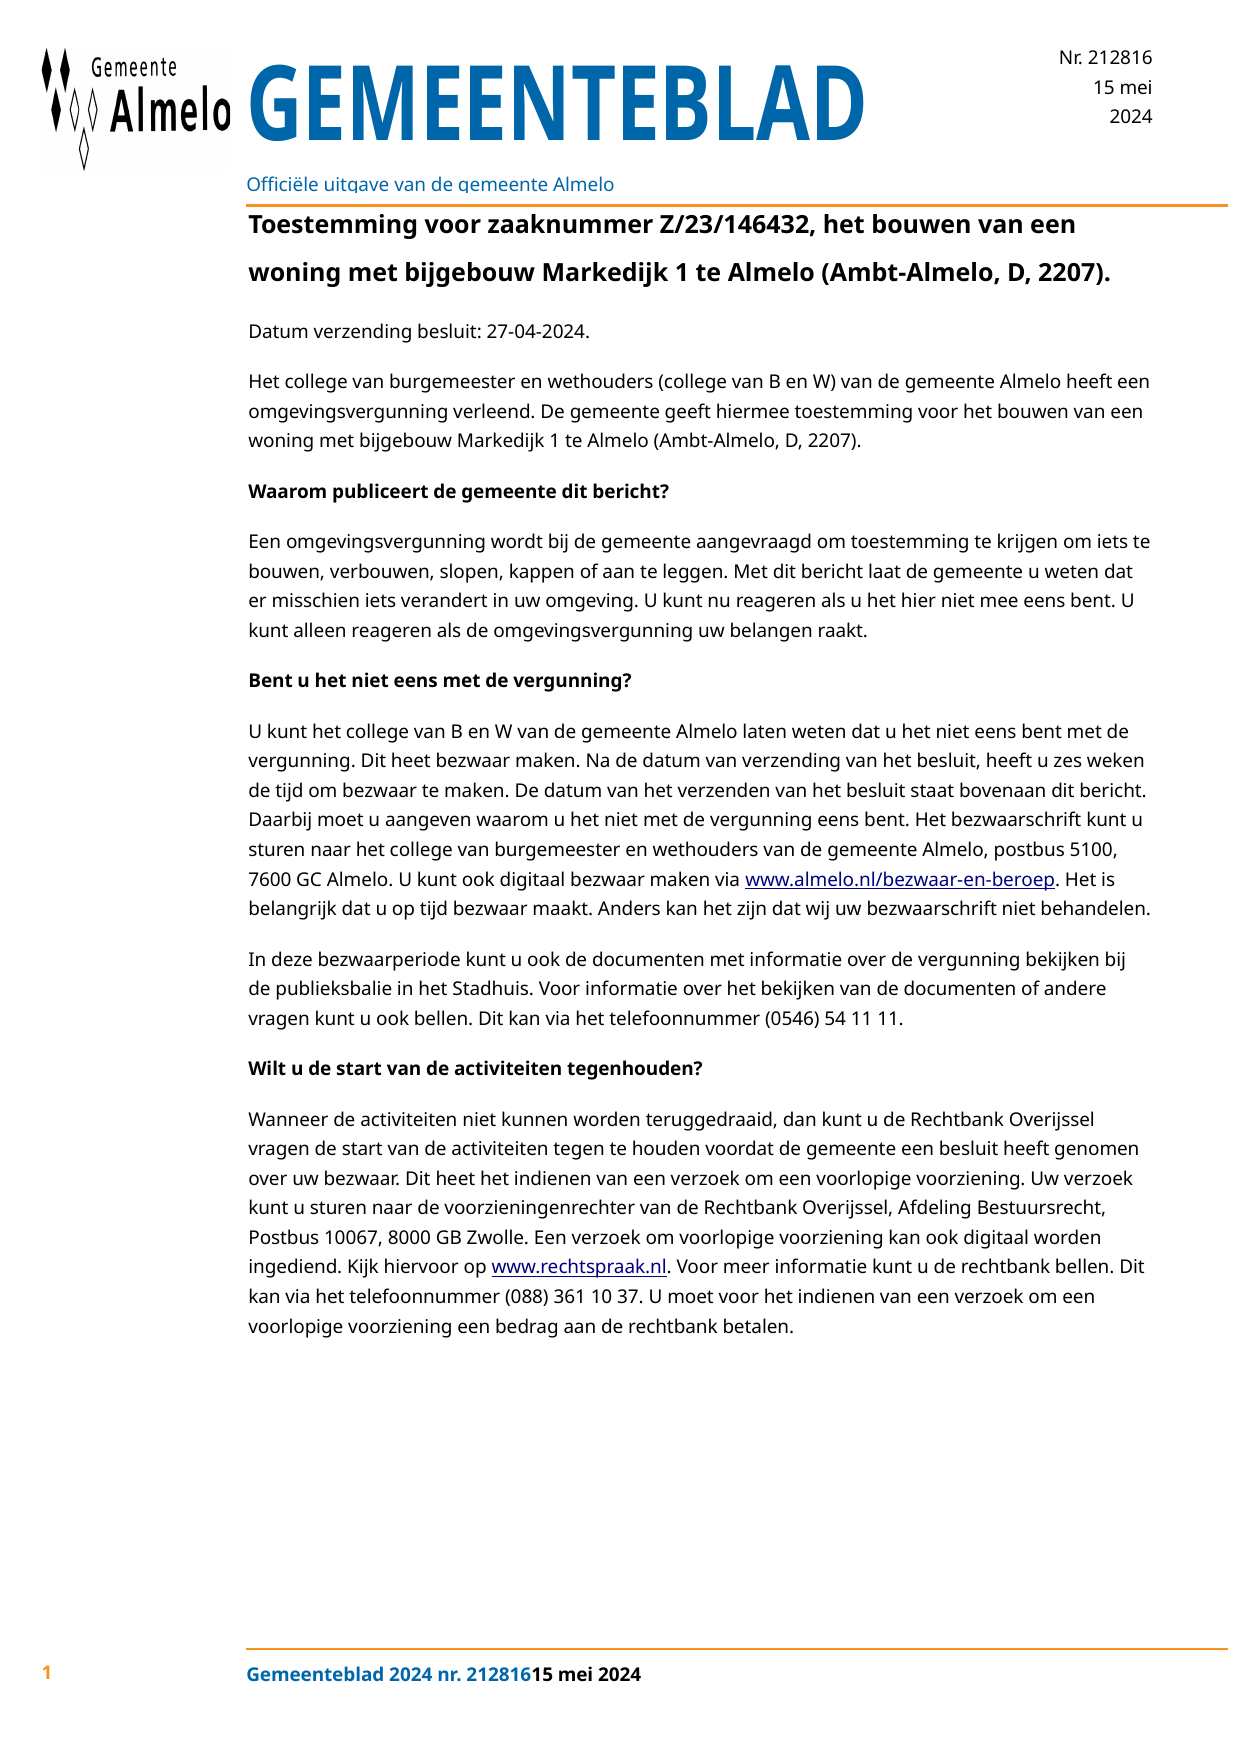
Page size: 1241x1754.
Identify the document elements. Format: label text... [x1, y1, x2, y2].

text U kunt het college van B en W van de gemeente Almelo laten weten dat u het niet eens bent met de vergunning. Dit heet bezwaar maken. Na de datum van verzending van het besluit, heeft u zes weken de tijd om bezwaar te maken. De datum van het verzenden van het besluit staat bovenaan dit bericht. Daarbij moet u aangeven waarom u het niet met de vergunning eens bent. Het bezwaarschrift kunt u sturen naar het college van burgemeester en wethouders van de gemeente Almelo, postbus 5100, 7600 GC Almelo. U kunt ook digitaal bezwaar maken via www.almelo.nl/bezwaar-en-beroep. Het is belangrijk dat u op tijd bezwaar maakt. Anders kan het zijn dat wij uw bezwaarschrift niet behandelen. [248, 718, 1152, 921]
text Het college van burgemeester en wethouders (college van B en W) van de gemeente Almelo heeft een omgevingsvergunning verleend. De gemeente geeft hiermee toestemming voor het bouwen van een woning met bijgebouw Markedijk 1 te Almelo (Ambt-Almelo, D, 2207). [248, 368, 1152, 453]
picture [41, 47, 231, 172]
text Wanneer de activiteiten niet kunnen worden teruggedraaid, dan kunt u de Rechtbank Overijssel vragen de start van de activiteiten tegen te houden voordat de gemeente een besluit heeft genomen over uw bezwaar. Dit heet het indienen van een verzoek om een voorlopige voorziening. Uw verzoek kunt u sturen naar de voorzieningenrechter van de Rechtbank Overijssel, Afdeling Bestuursrecht, Postbus 10067, 8000 GB Zwolle. Een verzoek om voorlopige voorziening kan ook digitaal worden ingediend. Kijk hiervoor op www.rechtspraak.nl. Voor meer informatie kunt u de rechtbank bellen. Dit kan via het telefoonnummer (088) 361 10 37. U moet voor het indienen van een verzoek om een voorlopige voorziening een bedrag aan de rechtbank betalen. [248, 1106, 1152, 1339]
text Waarom publiceert de gemeente dit bericht? [248, 478, 1152, 504]
text Toestemming voor zaaknummer Z/23/146432, het bouwen van een woning met bijgebouw Markedijk 1 te Almelo (Ambt-Almelo, D, 2207). [248, 207, 1152, 288]
text Wilt u de start van de activiteiten tegenhouden? [248, 1055, 1152, 1081]
text Een omgevingsvergunning wordt bij de gemeente aangevraagd om toestemming te krijgen om iets te bouwen, verbouwen, slopen, kappen of aan te leggen. Met dit bericht laat de gemeente u weten dat er misschien iets verandert in uw omgeving. U kunt nu reageren als u het hier niet mee eens bent. U kunt alleen reageren als de omgevingsvergunning uw belangen raakt. [248, 528, 1152, 643]
text In deze bezwaarperiode kunt u ook de documenten met informatie over de vergunning bekijken bij de publieksbalie in het Stadhuis. Voor informatie over het bekijken van de documenten of andere vragen kunt u ook bellen. Dit kan via het telefoonnummer (0546) 54 11 11. [248, 946, 1152, 1031]
text Datum verzending besluit: 27-04-2024. [248, 318, 1152, 344]
text Bent u het niet eens met de vergunning? [248, 667, 1152, 693]
